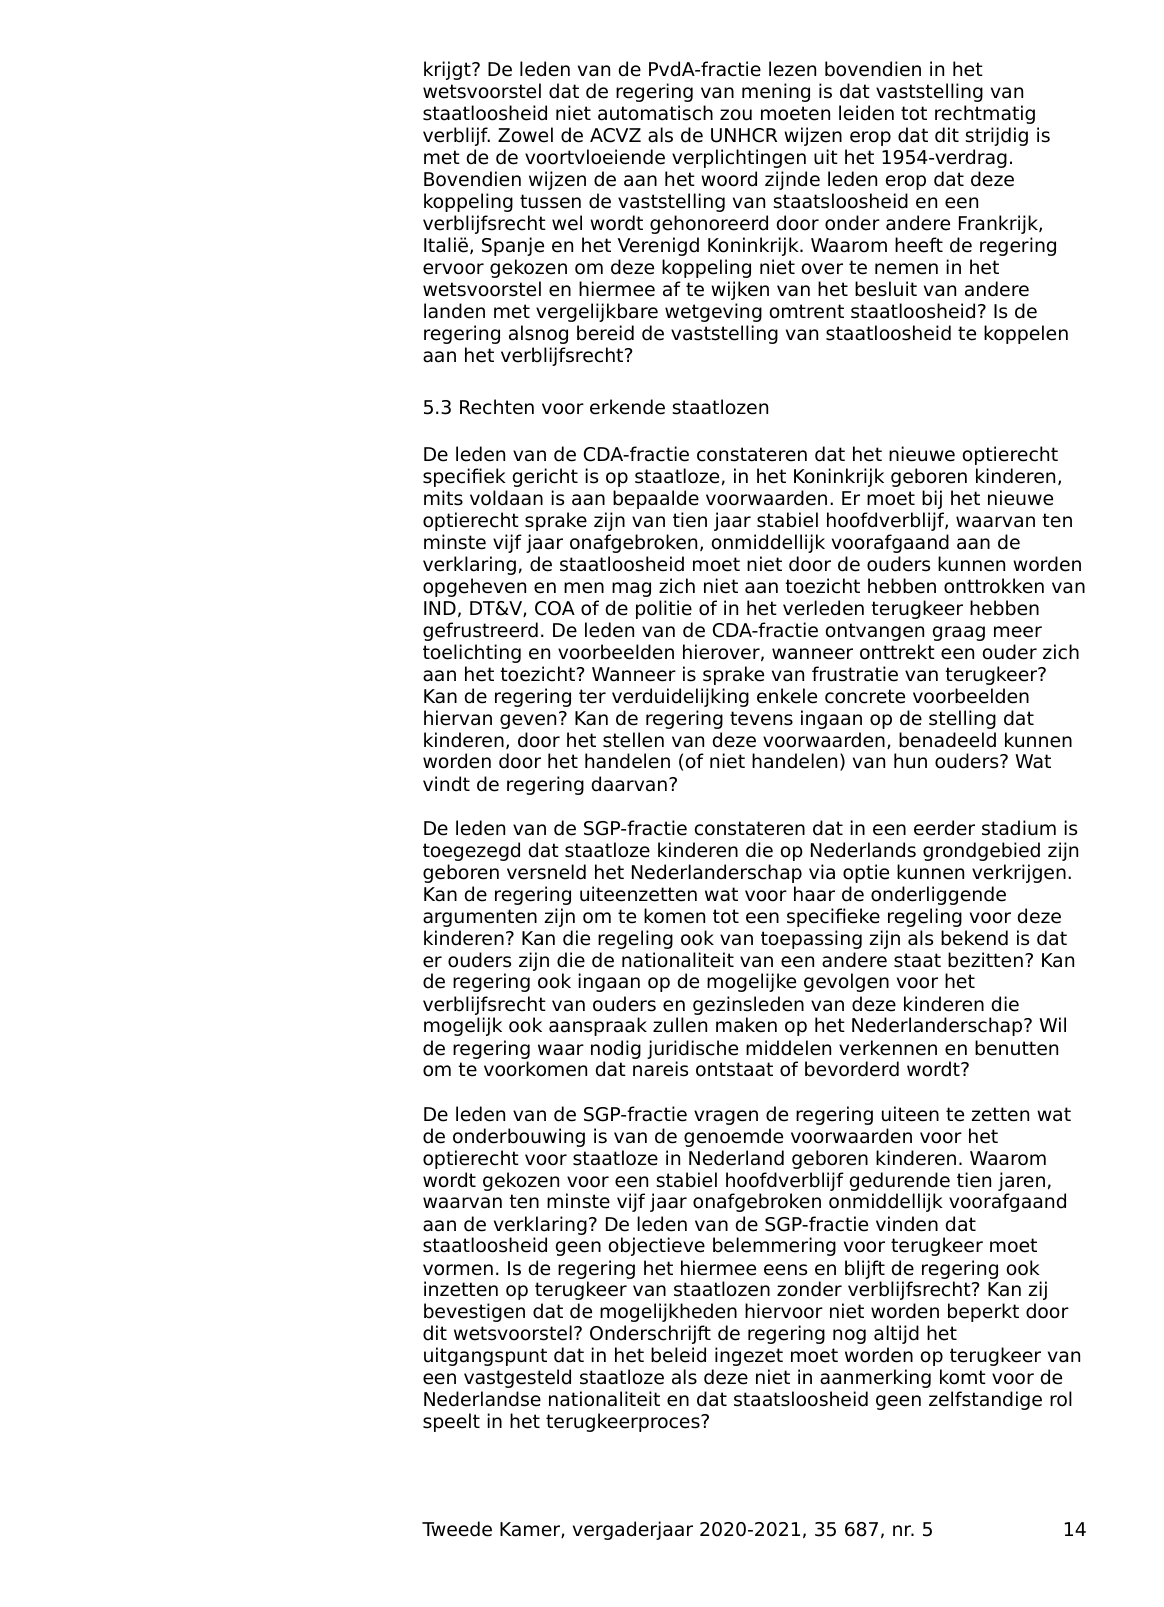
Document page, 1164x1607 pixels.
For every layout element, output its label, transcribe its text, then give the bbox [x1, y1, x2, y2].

text De leden van de SGP-fractie vragen de regering uiteen te zetten wat de onderbouwing is van de genoemde voorwaarden voor het optierecht voor staatloze in Nederland geboren kinderen. Waarom wordt gekozen voor een stabiel hoofdverblijf gedurende tien jaren, waarvan ten minste vijf jaar onafgebroken onmiddellijk voorafgaand aan de verklaring? De leden van de SGP-fractie vinden dat staatloosheid geen objectieve belemmering voor terugkeer moet vormen. Is de regering het hiermee eens en blijft de regering ook inzetten op terugkeer van staatlozen zonder verblijfsrecht? Kan zij bevestigen dat de mogelijkheden hiervoor niet worden beperkt door dit wetsvoorstel? Onderschrijft de regering nog altijd het uitgangspunt dat in het beleid ingezet moet worden op terugkeer van een vastgesteld staatloze als deze niet in aanmerking komt voor de Nederlandse nationaliteit en dat staatsloosheid geen zelfstandige rol speelt in het terugkeerproces? [422, 1103, 1087, 1433]
text De leden van de CDA-fractie constateren dat het nieuwe optierecht specifiek gericht is op staatloze, in het Koninkrijk geboren kinderen, mits voldaan is aan bepaalde voorwaarden. Er moet bij het nieuwe optierecht sprake zijn van tien jaar stabiel hoofdverblijf, waarvan ten minste vijf jaar onafgebroken, onmiddellijk voorafgaand aan de verklaring, de staatloosheid moet niet door de ouders kunnen worden opgeheven en men mag zich niet aan toezicht hebben onttrokken van IND, DT&V, COA of de politie of in het verleden terugkeer hebben gefrustreerd. De leden van de CDA-fractie ontvangen graag meer toelichting en voorbeelden hierover, wanneer onttrekt een ouder zich aan het toezicht? Wanneer is sprake van frustratie van terugkeer? Kan de regering ter verduidelijking enkele concrete voorbeelden hiervan geven? Kan de regering tevens ingaan op de stelling dat kinderen, door het stellen van deze voorwaarden, benadeeld kunnen worden door het handelen (of niet handelen) van hun ouders? Wat vindt de regering daarvan? [422, 444, 1087, 795]
subtitle 5.3 Rechten voor erkende staatlozen [422, 397, 1087, 419]
text krijgt? De leden van de PvdA-fractie lezen bovendien in het wetsvoorstel dat de regering van mening is dat vaststelling van staatloosheid niet automatisch zou moeten leiden tot rechtmatig verblijf. Zowel de ACVZ als de UNHCR wijzen erop dat dit strijdig is met de de voortvloeiende verplichtingen uit het 1954-verdrag. Bovendien wijzen de aan het woord zijnde leden erop dat deze koppeling tussen de vaststelling van staatsloosheid en een verblijfsrecht wel wordt gehonoreerd door onder andere Frankrijk, Italië, Spanje en het Verenigd Koninkrijk. Waarom heeft de regering ervoor gekozen om deze koppeling niet over te nemen in het wetsvoorstel en hiermee af te wijken van het besluit van andere landen met vergelijkbare wetgeving omtrent staatloosheid? Is de regering alsnog bereid de vaststelling van staatloosheid te koppelen aan het verblijfsrecht? [422, 59, 1087, 367]
text De leden van de SGP-fractie constateren dat in een eerder stadium is toegezegd dat staatloze kinderen die op Nederlands grondgebied zijn geboren versneld het Nederlanderschap via optie kunnen verkrijgen. Kan de regering uiteenzetten wat voor haar de onderliggende argumenten zijn om te komen tot een specifieke regeling voor deze kinderen? Kan die regeling ook van toepassing zijn als bekend is dat er ouders zijn die de nationaliteit van een andere staat bezitten? Kan de regering ook ingaan op de mogelijke gevolgen voor het verblijfsrecht van ouders en gezinsleden van deze kinderen die mogelijk ook aanspraak zullen maken op het Nederlanderschap? Wil de regering waar nodig juridische middelen verkennen en benutten om te voorkomen dat nareis ontstaat of bevorderd wordt? [422, 818, 1087, 1081]
